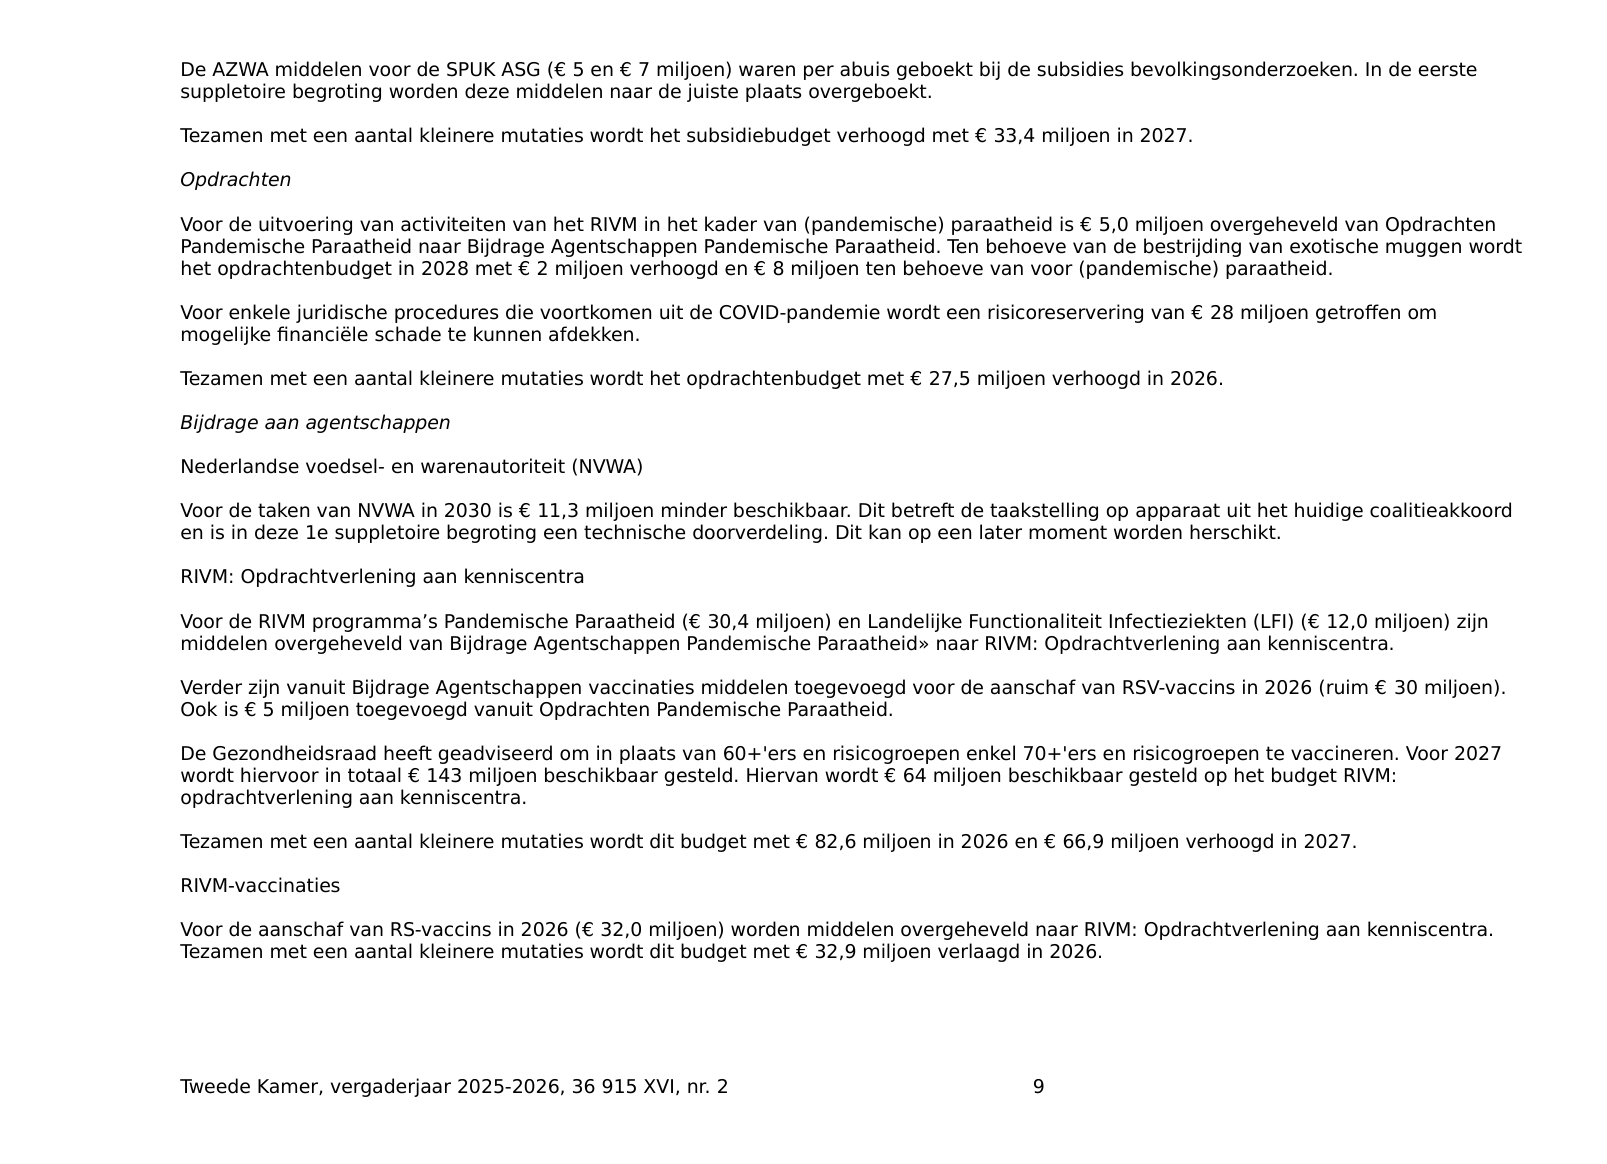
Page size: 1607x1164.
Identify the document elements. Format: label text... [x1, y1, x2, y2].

text Voor de RIVM programma’s Pandemische Paraatheid (€ 30,4 miljoen) en Landelĳke Functionaliteit Infectieziekten (LFI) (€ 12,0 miljoen) zĳn middelen overgeheveld van Bĳdrage Agentschappen Pandemische Paraatheid» naar RIVM: Opdrachtverlening aan kenniscentra. [180, 611, 1529, 654]
text Verder zijn vanuit Bijdrage Agentschappen vaccinaties middelen toegevoegd voor de aanschaf van RSV-vaccins in 2026 (ruim € 30 miljoen). Ook is € 5 miljoen toegevoegd vanuit Opdrachten Pandemische Paraatheid. [180, 677, 1529, 721]
text Voor de uitvoering van activiteiten van het RIVM in het kader van (pandemische) paraatheid is € 5,0 miljoen overgeheveld van Opdrachten Pandemische Paraatheid naar Bijdrage Agentschappen Pandemische Paraatheid. Ten behoeve van de bestrijding van exotische muggen wordt het opdrachtenbudget in 2028 met € 2 miljoen verhoogd en € 8 miljoen ten behoeve van voor (pandemische) paraatheid. [180, 213, 1529, 279]
text Tezamen met een aantal kleinere mutaties wordt het opdrachtenbudget met € 27,5 miljoen verhoogd in 2026. [180, 368, 1529, 390]
text Tezamen met een aantal kleinere mutaties wordt het subsidiebudget verhoogd met € 33,4 miljoen in 2027. [180, 125, 1529, 147]
text Voor de taken van NVWA in 2030 is € 11,3 miljoen minder beschikbaar. Dit betreft de taakstelling op apparaat uit het huidige coalitieakkoord en is in deze 1e suppletoire begroting een technische doorverdeling. Dit kan op een later moment worden herschikt. [180, 500, 1529, 544]
text Tezamen met een aantal kleinere mutaties wordt dit budget met € 82,6 miljoen in 2026 en € 66,9 miljoen verhoogd in 2027. [180, 831, 1529, 853]
subtitle Opdrachten [180, 169, 1529, 191]
text Voor enkele juridische procedures die voortkomen uit de COVID-pandemie wordt een risicoreservering van € 28 miljoen getroffen om mogelijke financiële schade te kunnen afdekken. [180, 302, 1529, 346]
subtitle RIVM: Opdrachtverlening aan kenniscentra [180, 566, 1529, 588]
subtitle Nederlandse voedsel- en warenautoriteit (NVWA) [180, 456, 1529, 478]
text Voor de aanschaf van RS-vaccins in 2026 (€ 32,0 miljoen) worden middelen overgeheveld naar RIVM: Opdrachtverlening aan kenniscentra. Tezamen met een aantal kleinere mutaties wordt dit budget met € 32,9 miljoen verlaagd in 2026. [180, 919, 1529, 963]
text De Gezondheidsraad heeft geadviseerd om in plaats van 60+'ers en risicogroepen enkel 70+'ers en risicogroepen te vaccineren. Voor 2027 wordt hiervoor in totaal € 143 miljoen beschikbaar gesteld. Hiervan wordt € 64 miljoen beschikbaar gesteld op het budget RIVM: opdrachtverlening aan kenniscentra. [180, 743, 1529, 809]
subtitle Bijdrage aan agentschappen [180, 412, 1529, 434]
text De AZWA middelen voor de SPUK ASG (€ 5 en € 7 miljoen) waren per abuis geboekt bij de subsidies bevolkingsonderzoeken. In de eerste suppletoire begroting worden deze middelen naar de juiste plaats overgeboekt. [180, 59, 1529, 103]
subtitle RIVM-vaccinaties [180, 875, 1529, 897]
